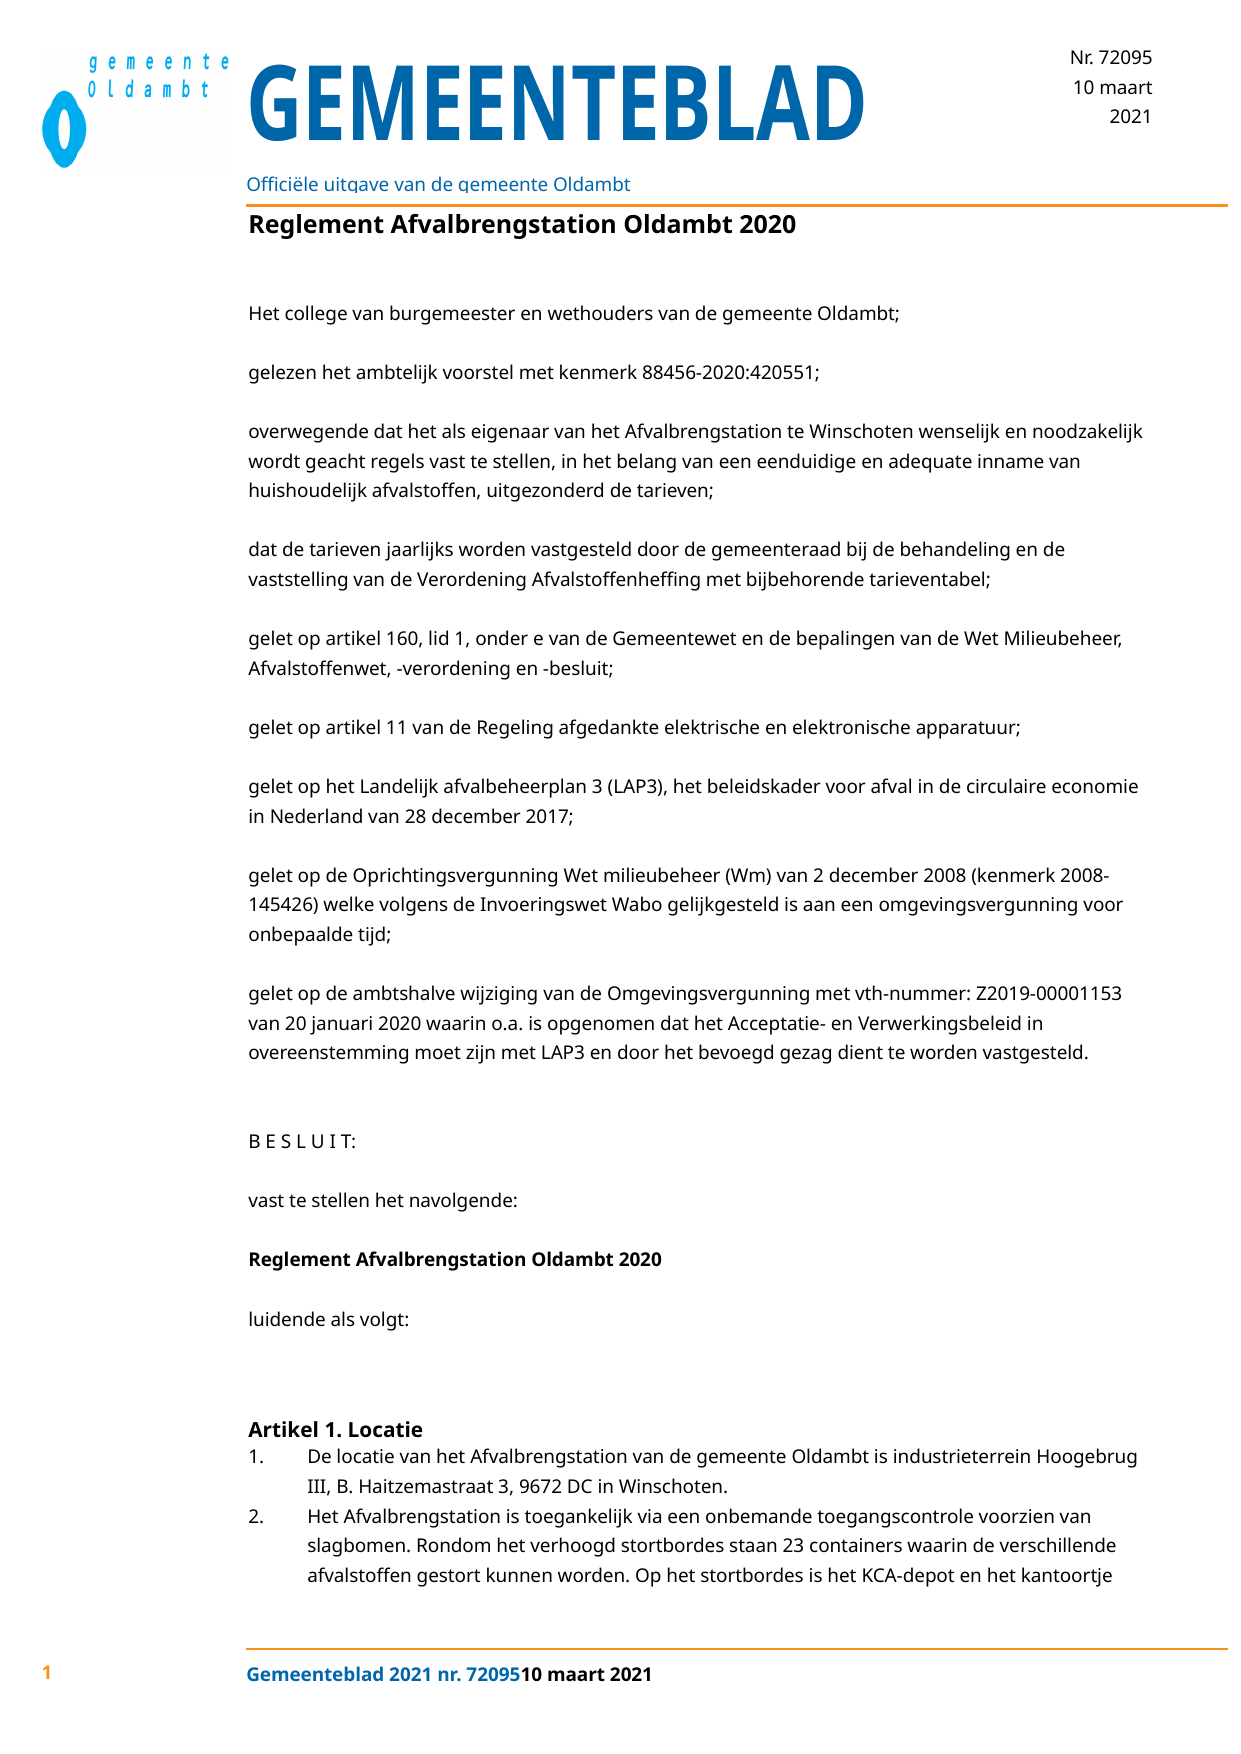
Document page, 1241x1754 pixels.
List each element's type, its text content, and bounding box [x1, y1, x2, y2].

text Reglement Afvalbrengstation Oldambt 2020 [248, 207, 1152, 241]
picture [41, 47, 231, 172]
list Het Afvalbrengstation is toegankelijk via een onbemande toegangscontrole voorzien van slagbomen. Rondom het verhoogd stortbordes staan 23 containers waarin de verschillende afvalstoffen gestort kunnen worden. Op het stortbordes is het KCA-depot en het kantoortje [248, 1503, 1152, 1588]
text gelet op artikel 160, lid 1, onder e van de Gemeentewet en de bepalingen van de Wet Milieubeheer, Afvalstoffenwet, -verordening en -besluit; [248, 625, 1152, 681]
text Reglement Afvalbrengstation Oldambt 2020 [248, 1247, 1152, 1272]
text Artikel 1. Locatie [248, 1415, 1152, 1444]
text gelezen het ambtelijk voorstel met kenmerk 88456-2020:420551; [248, 359, 1152, 385]
text gelet op het Landelijk afvalbeheerplan 3 (LAP3), het beleidskader voor afval in de circulaire economie in Nederland van 28 december 2017; [248, 773, 1152, 828]
text Het college van burgemeester en wethouders van de gemeente Oldambt; [248, 300, 1152, 326]
text gelet op artikel 11 van de Regeling afgedankte elektrische en elektronische apparatuur; [248, 714, 1152, 740]
text gelet op de ambtshalve wijziging van de Omgevingsvergunning met vth-nummer: Z2019-00001153 van 20 januari 2020 waarin o.a. is opgenomen dat het Acceptatie- en Verwerkingsbeleid in overeenstemming moet zijn met LAP3 en door het bevoegd gezag dient te worden vastgesteld. [248, 980, 1152, 1065]
text B E S L U I T: [248, 1128, 1152, 1154]
text dat de tarieven jaarlijks worden vastgesteld door de gemeenteraad bij de behandeling en de vaststelling van de Verordening Afvalstoffenheffing met bijbehorende tarieventabel; [248, 537, 1152, 592]
text vast te stellen het navolgende: [248, 1187, 1152, 1213]
list De locatie van het Afvalbrengstation van de gemeente Oldambt is industrieterrein Hoogebrug III, B. Haitzemastraat 3, 9672 DC in Winschoten. [248, 1444, 1152, 1499]
text luidende als volgt: [248, 1306, 1152, 1331]
text overwegende dat het als eigenaar van het Afvalbrengstation te Winschoten wenselijk en noodzakelijk wordt geacht regels vast te stellen, in het belang van een eenduidige en adequate inname van huishoudelijk afvalstoffen, uitgezonderd de tarieven; [248, 418, 1152, 503]
text gelet op de Oprichtingsvergunning Wet milieubeheer (Wm) van 2 december 2008 (kenmerk 2008-145426) welke volgens de Invoeringswet Wabo gelijkgesteld is aan een omgevingsvergunning voor onbepaalde tijd; [248, 862, 1152, 947]
